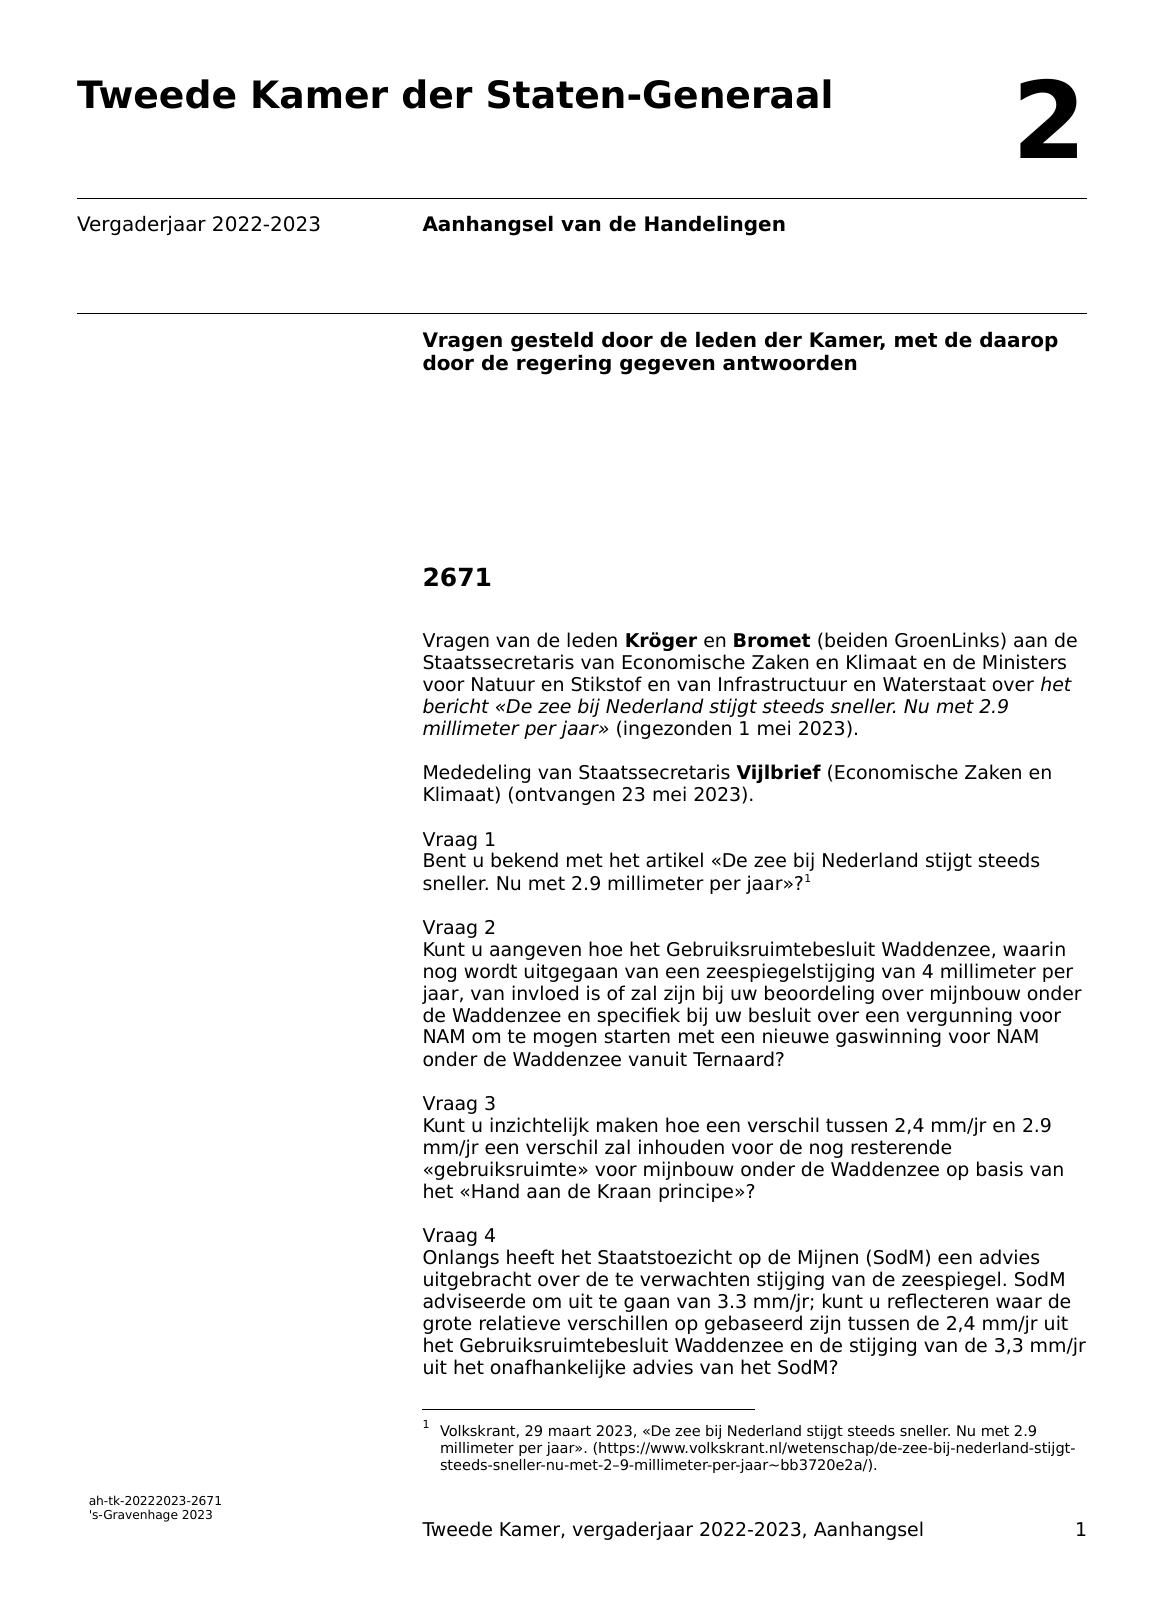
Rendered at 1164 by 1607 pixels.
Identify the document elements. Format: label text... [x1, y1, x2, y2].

text Vraag 4 [422, 1225, 1087, 1247]
text Vraag 2 [422, 917, 1087, 938]
text Bent u bekend met het artikel «De zee bij Nederland stijgt steeds sneller. Nu met 2.9 millimeter per jaar»? [422, 850, 1087, 894]
table_cell Vragen gesteld door de leden der Kamer, met de daarop door de regering gegeven antwoorden [422, 314, 1087, 375]
text Kunt u aangeven hoe het Gebruiksruimtebesluit Waddenzee, waarin nog wordt uitgegaan van een zeespiegelstijging van 4 millimeter per jaar, van invloed is of zal zijn bij uw beoordeling over mijnbouw onder de Waddenzee en specifiek bij uw besluit over een vergunning voor NAM om te mogen starten met een nieuwe gaswinning voor NAM onder de Waddenzee vanuit Ternaard? [422, 938, 1087, 1070]
text Kunt u inzichtelijk maken hoe een verschil tussen 2,4 mm/jr en 2.9 mm/jr een verschil zal inhouden voor de nog resterende «gebruiksruimte» voor mijnbouw onder de Waddenzee op basis van het «Hand aan de Kraan principe»? [422, 1114, 1087, 1202]
table_cell [77, 314, 422, 375]
text 2671 [422, 563, 1087, 592]
table_header Tweede Kamer der Staten-Generaal [77, 59, 886, 198]
text Mededeling van Staatssecretaris Vijlbrief (Economische Zaken en Klimaat) (ontvangen 23 mei 2023). [422, 762, 1087, 806]
text 's-Gravenhage 2023 [88, 1508, 323, 1522]
text ah-tk-20222023-2671 [88, 1494, 323, 1508]
text Volkskrant, 29 maart 2023, «De zee bij Nederland stijgt steeds sneller. Nu met 2.9 millimeter per jaar». (https://www.volkskrant.nl/wetenschap/de-zee-bij-nederland-stijgt-steeds-sneller-nu-met-2–9-millimeter-per-jaar~bb3720e2a/). [422, 1418, 1087, 1474]
table_header 2 [886, 59, 1087, 198]
text Vraag 3 [422, 1093, 1087, 1114]
text Vraag 1 [422, 828, 1087, 850]
table_cell Aanhangsel van de Handelingen [422, 199, 1087, 313]
text Onlangs heeft het Staatstoezicht op de Mijnen (SodM) een advies uitgebracht over de te verwachten stijging van de zeespiegel. SodM adviseerde om uit te gaan van 3.3 mm/jr; kunt u reflecteren waar de grote relatieve verschillen op gebaseerd zijn tussen de 2,4 mm/jr uit het Gebruiksruimtebesluit Waddenzee en de stijging van de 3,3 mm/jr uit het onafhankelijke advies van het SodM? [422, 1247, 1087, 1378]
table_cell Vergaderjaar 2022-2023 [77, 199, 422, 313]
text Vragen van de leden Kröger en Bromet (beiden GroenLinks) aan de Staatssecretaris van Economische Zaken en Klimaat en de Ministers voor Natuur en Stikstof en van Infrastructuur en Waterstaat over het bericht «De zee bij Nederland stijgt steeds sneller. Nu met 2.9 millimeter per jaar» (ingezonden 1 mei 2023). [422, 630, 1087, 740]
